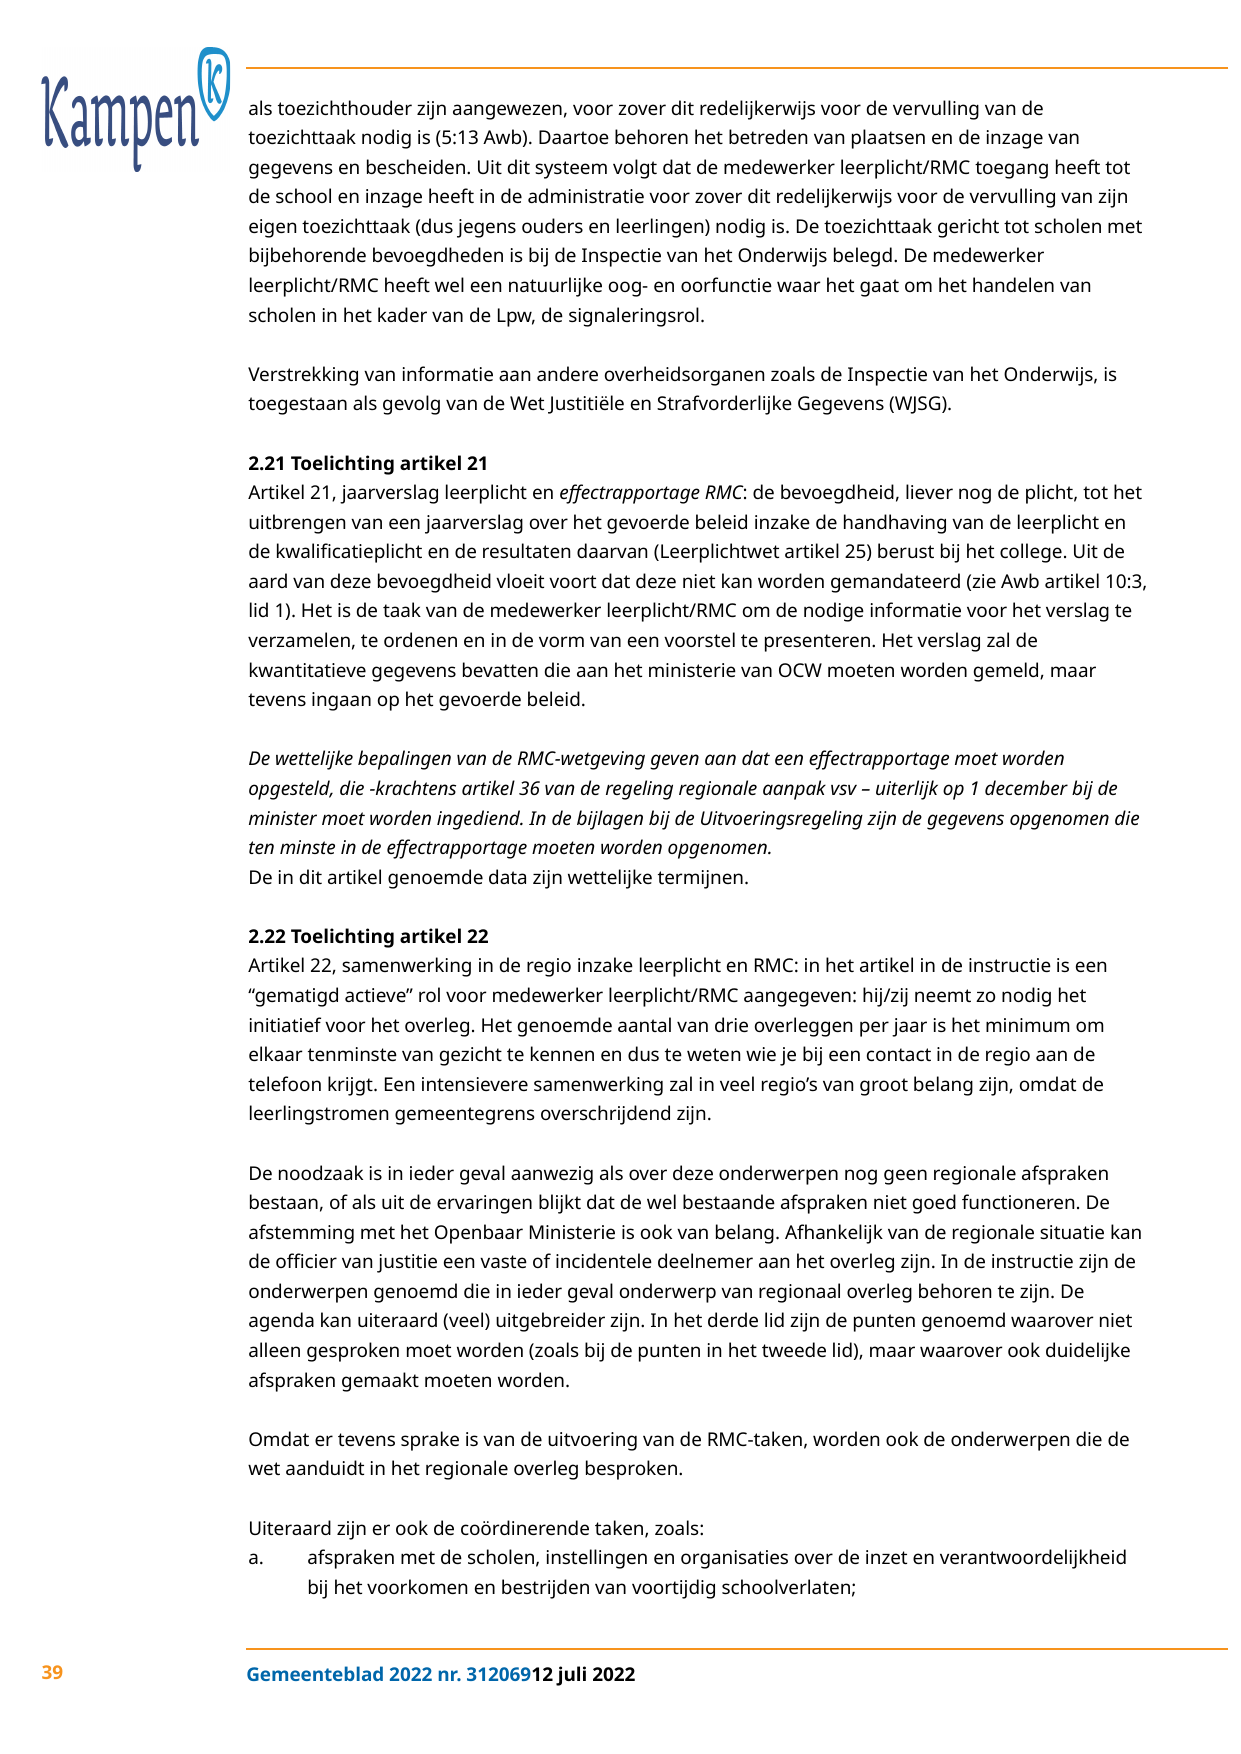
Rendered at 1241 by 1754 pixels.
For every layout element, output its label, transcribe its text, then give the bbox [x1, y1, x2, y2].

text als toezichthouder zijn aangewezen, voor zover dit redelijkerwijs voor de vervulling van de toezichttaak nodig is (5:13 Awb). Daartoe behoren het betreden van plaatsen en de inzage van gegevens en bescheiden. Uit dit systeem volgt dat de medewerker leerplicht/RMC toegang heeft tot de school en inzage heeft in de administratie voor zover dit redelijkerwijs voor de vervulling van zijn eigen toezichttaak (dus jegens ouders en leerlingen) nodig is. De toezichttaak gericht tot scholen met bijbehorende bevoegdheden is bij de Inspectie van het Onderwijs belegd. De medewerker leerplicht/RMC heeft wel een natuurlijke oog- en oorfunctie waar het gaat om het handelen van scholen in het kader van de Lpw, de signaleringsrol. [248, 95, 1152, 328]
list afspraken met de scholen, instellingen en organisaties over de inzet en verantwoordelijkheid bij het voorkomen en bestrijden van voortijdig schoolverlaten; [248, 1544, 1152, 1600]
text De in dit artikel genoemde data zijn wettelijke termijnen. [248, 864, 1152, 890]
text Artikel 21, jaarverslag leerplicht en effectrapportage RMC: de bevoegdheid, liever nog de plicht, tot het uitbrengen van een jaarverslag over het gevoerde beleid inzake de handhaving van de leerplicht en de kwalificatieplicht en de resultaten daarvan (Leerplichtwet artikel 25) berust bij het college. Uit de aard van deze bevoegdheid vloeit voort dat deze niet kan worden gemandateerd (zie Awb artikel 10:3, lid 1). Het is de taak van de medewerker leerplicht/RMC om de nodige informatie voor het verslag te verzamelen, te ordenen en in de vorm van een voorstel te presenteren. Het verslag zal de kwantitatieve gegevens bevatten die aan het ministerie van OCW moeten worden gemeld, maar tevens ingaan op het gevoerde beleid. [248, 479, 1152, 712]
picture [41, 47, 231, 172]
text De wettelijke bepalingen van de RMC-wetgeving geven aan dat een effectrapportage moet worden opgesteld, die -krachtens artikel 36 van de regeling regionale aanpak vsv – uiterlijk op 1 december bij de minister moet worden ingediend. In de bijlagen bij de Uitvoeringsregeling zijn de gegevens opgenomen die ten minste in de effectrapportage moeten worden opgenomen. [248, 746, 1152, 860]
text 2.21 Toelichting artikel 21 [248, 450, 1152, 476]
text Verstrekking van informatie aan andere overheidsorganen zoals de Inspectie van het Onderwijs, is toegestaan als gevolg van de Wet Justitiële en Strafvorderlijke Gegevens (WJSG). [248, 361, 1152, 416]
text Omdat er tevens sprake is van de uitvoering van de RMC-taken, worden ook de onderwerpen die de wet aanduidt in het regionale overleg besproken. [248, 1426, 1152, 1481]
text De noodzaak is in ieder geval aanwezig als over deze onderwerpen nog geen regionale afspraken bestaan, of als uit de ervaringen blijkt dat de wel bestaande afspraken niet goed functioneren. De afstemming met het Openbaar Ministerie is ook van belang. Afhankelijk van de regionale situatie kan de officier van justitie een vaste of incidentele deelnemer aan het overleg zijn. In de instructie zijn de onderwerpen genoemd die in ieder geval onderwerp van regionaal overleg behoren te zijn. De agenda kan uiteraard (veel) uitgebreider zijn. In het derde lid zijn de punten genoemd waarover niet alleen gesproken moet worden (zoals bij de punten in het tweede lid), maar waarover ook duidelijke afspraken gemaakt moeten worden. [248, 1160, 1152, 1393]
text Artikel 22, samenwerking in de regio inzake leerplicht en RMC: in het artikel in de instructie is een “gematigd actieve” rol voor medewerker leerplicht/RMC aangegeven: hij/zij neemt zo nodig het initiatief voor het overleg. Het genoemde aantal van drie overleggen per jaar is het minimum om elkaar tenminste van gezicht te kennen en dus te weten wie je bij een contact in de regio aan de telefoon krijgt. Een intensievere samenwerking zal in veel regio’s van groot belang zijn, omdat de leerlingstromen gemeentegrens overschrijdend zijn. [248, 953, 1152, 1126]
text 2.22 Toelichting artikel 22 [248, 923, 1152, 949]
text Uiteraard zijn er ook de coördinerende taken, zoals: [248, 1515, 1152, 1541]
